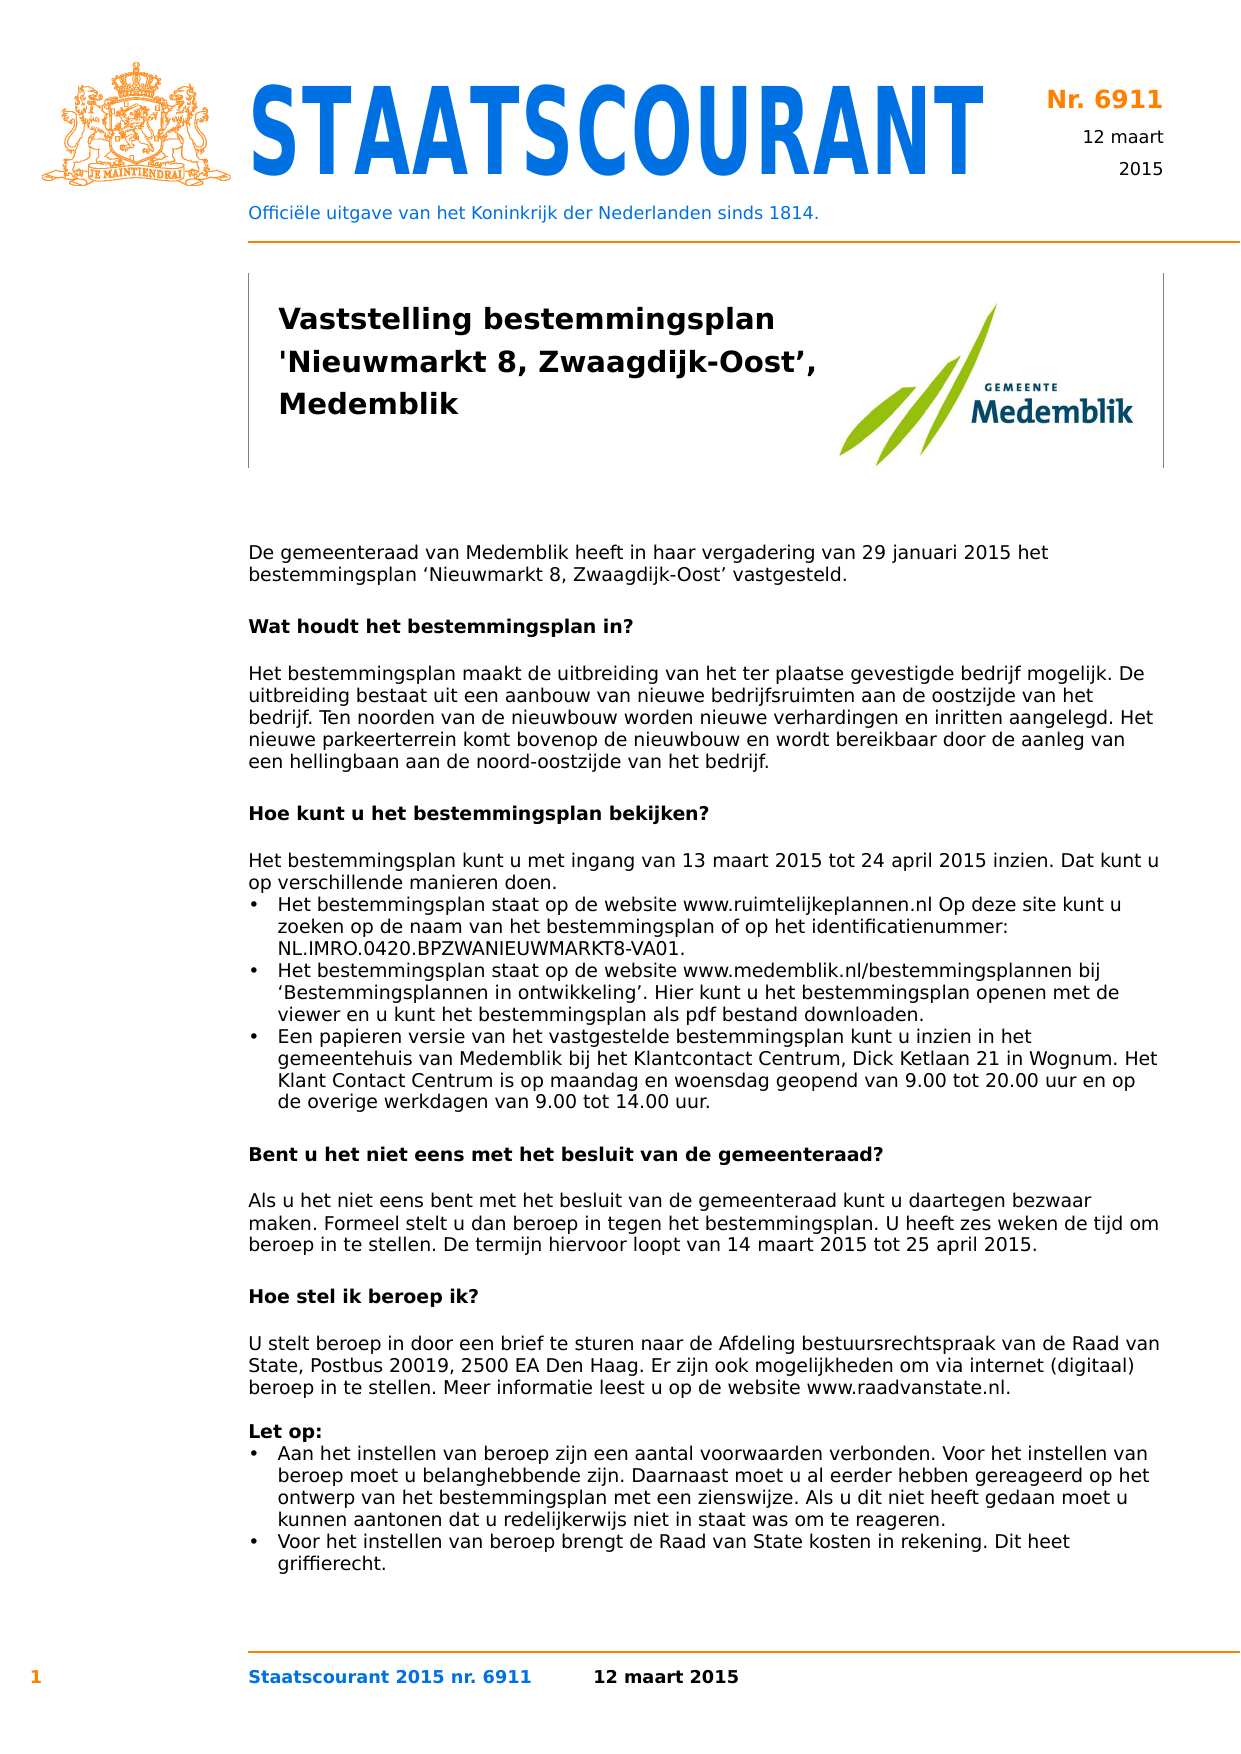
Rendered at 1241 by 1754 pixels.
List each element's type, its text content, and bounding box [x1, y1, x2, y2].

text Let op: [248, 1421, 1163, 1443]
picture [41, 62, 231, 186]
subtitle Vaststelling bestemmingsplan 'Nieuwmarkt 8, Zwaagdijk-Oost’, Medemblik [249, 273, 1163, 468]
text U stelt beroep in door een brief te sturen naar de Afdeling bestuursrechtspraak van de Raad van State, Postbus 20019, 2500 EA Den Haag. Er zijn ook mogelijkheden om via internet (digitaal) beroep in te stellen. Meer informatie leest u op de website www.raadvanstate.nl. [248, 1333, 1163, 1399]
text Als u het niet eens bent met het besluit van de gemeenteraad kunt u daartegen bezwaar maken. Formeel stelt u dan beroep in tegen het bestemmingsplan. U heeft zes weken de tijd om beroep in te stellen. De termijn hiervoor loopt van 14 maart 2015 tot 25 april 2015. [248, 1190, 1163, 1256]
text • Het bestemmingsplan staat op de website www.medemblik.nl/bestemmingsplannen bij ‘Bestemmingsplannen in ontwikkeling’. Hier kunt u het bestemmingsplan openen met de viewer en u kunt het bestemmingsplan als pdf bestand downloaden. [248, 959, 1163, 1026]
text • Het bestemmingsplan staat op de website www.ruimtelijkeplannen.nl Op deze site kunt u zoeken op de naam van het bestemmingsplan of op het identificatienummer: NL.IMRO.0420.BPZWANIEUWMARKT8-VA01. [248, 894, 1163, 959]
text • Aan het instellen van beroep zijn een aantal voorwaarden verbonden. Voor het instellen van beroep moet u belanghebbende zijn. Daarnaast moet u al eerder hebben gereageerd op het ontwerp van het bestemmingsplan met een zienswijze. Als u dit niet heeft gedaan moet u kunnen aantonen dat u redelijkerwijs niet in staat was om te reageren. [248, 1443, 1163, 1531]
text • Een papieren versie van het vastgestelde bestemmingsplan kunt u inzien in het gemeentehuis van Medemblik bij het Klantcontact Centrum, Dick Ketlaan 21 in Wognum. Het Klant Contact Centrum is op maandag en woensdag geopend van 9.00 tot 20.00 uur en op de overige werkdagen van 9.00 tot 14.00 uur. [248, 1026, 1163, 1113]
text • Voor het instellen van beroep brengt de Raad van State kosten in rekening. Dit heet griffierecht. [248, 1531, 1163, 1575]
table_header STAATSCOURANT [248, 62, 998, 203]
text De gemeenteraad van Medemblik heeft in haar vergadering van 29 januari 2015 het bestemmingsplan ‘Nieuwmarkt 8, Zwaagdijk-Oost’ vastgesteld. [248, 542, 1163, 586]
subtitle Bent u het niet eens met het besluit van de gemeenteraad? [248, 1143, 1163, 1165]
text Het bestemmingsplan kunt u met ingang van 13 maart 2015 tot 24 april 2015 inzien. Dat kunt u op verschillende manieren doen. [248, 850, 1163, 894]
subtitle Hoe stel ik beroep ik? [248, 1286, 1163, 1308]
subtitle Wat houdt het bestemmingsplan in? [248, 616, 1163, 638]
subtitle Hoe kunt u het bestemmingsplan bekijken? [248, 803, 1163, 825]
table_cell 12 maart [998, 121, 1240, 153]
picture [838, 302, 1134, 468]
table_header Nr. 6911 [998, 62, 1240, 121]
table_cell Officiële uitgave van het Koninkrijk der Nederlanden sinds 1814. [248, 203, 1240, 241]
table_header [25, 62, 248, 241]
table_cell 2015 [998, 153, 1240, 203]
text Het bestemmingsplan maakt de uitbreiding van het ter plaatse gevestigde bedrijf mogelijk. De uitbreiding bestaat uit een aanbouw van nieuwe bedrijfsruimten aan de oostzijde van het bedrijf. Ten noorden van de nieuwbouw worden nieuwe verhardingen en inritten aangelegd. Het nieuwe parkeerterrein komt bovenop de nieuwbouw en wordt bereikbaar door de aanleg van een hellingbaan aan de noord-oostzijde van het bedrijf. [248, 663, 1163, 773]
